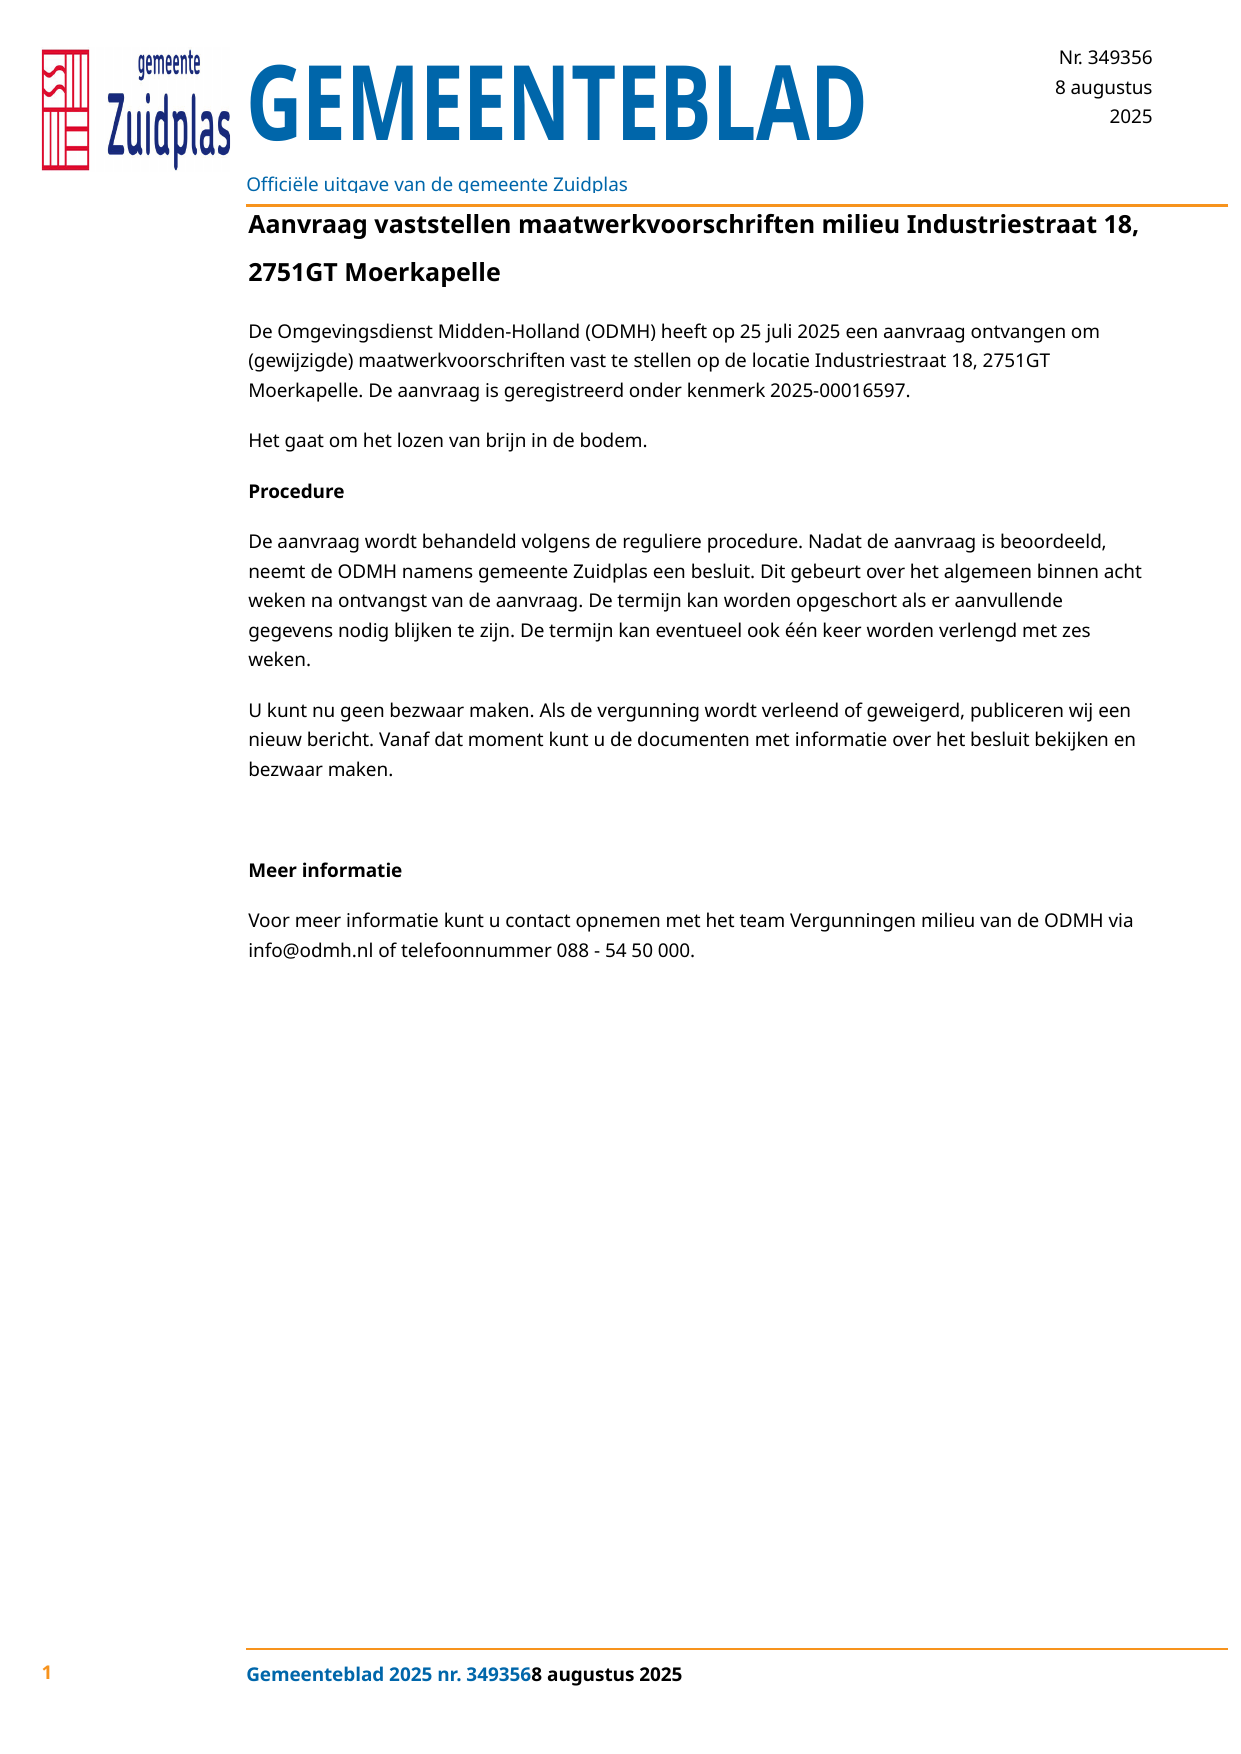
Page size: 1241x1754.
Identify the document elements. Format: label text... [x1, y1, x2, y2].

text Procedure [248, 478, 1152, 504]
text De aanvraag wordt behandeld volgens de reguliere procedure. Nadat de aanvraag is beoordeeld, neemt de ODMH namens gemeente Zuidplas een besluit. Dit gebeurt over het algemeen binnen acht weken na ontvangst van de aanvraag. De termijn kan worden opgeschort als er aanvullende gegevens nodig blijken te zijn. De termijn kan eventueel ook één keer worden verlengd met zes weken. [248, 528, 1152, 672]
text Voor meer informatie kunt u contact opnemen met het team Vergunningen milieu van de ODMH via info@odmh.nl of telefoonnummer 088 - 54 50 000. [248, 907, 1152, 963]
text De Omgevingsdienst Midden-Holland (ODMH) heeft op 25 juli 2025 een aanvraag ontvangen om (gewijzigde) maatwerkvoorschriften vast te stellen op de locatie Industriestraat 18, 2751GT Moerkapelle. De aanvraag is geregistreerd onder kenmerk 2025-00016597. [248, 318, 1152, 403]
text Meer informatie [248, 857, 1152, 883]
picture [41, 47, 231, 172]
text Het gaat om het lozen van brijn in de bodem. [248, 427, 1152, 453]
text U kunt nu geen bezwaar maken. Als de vergunning wordt verleend of geweigerd, publiceren wij een nieuw bericht. Vanaf dat moment kunt u de documenten met informatie over het besluit bekijken en bezwaar maken. [248, 697, 1152, 782]
text Aanvraag vaststellen maatwerkvoorschriften milieu Industriestraat 18, 2751GT Moerkapelle [248, 207, 1152, 288]
